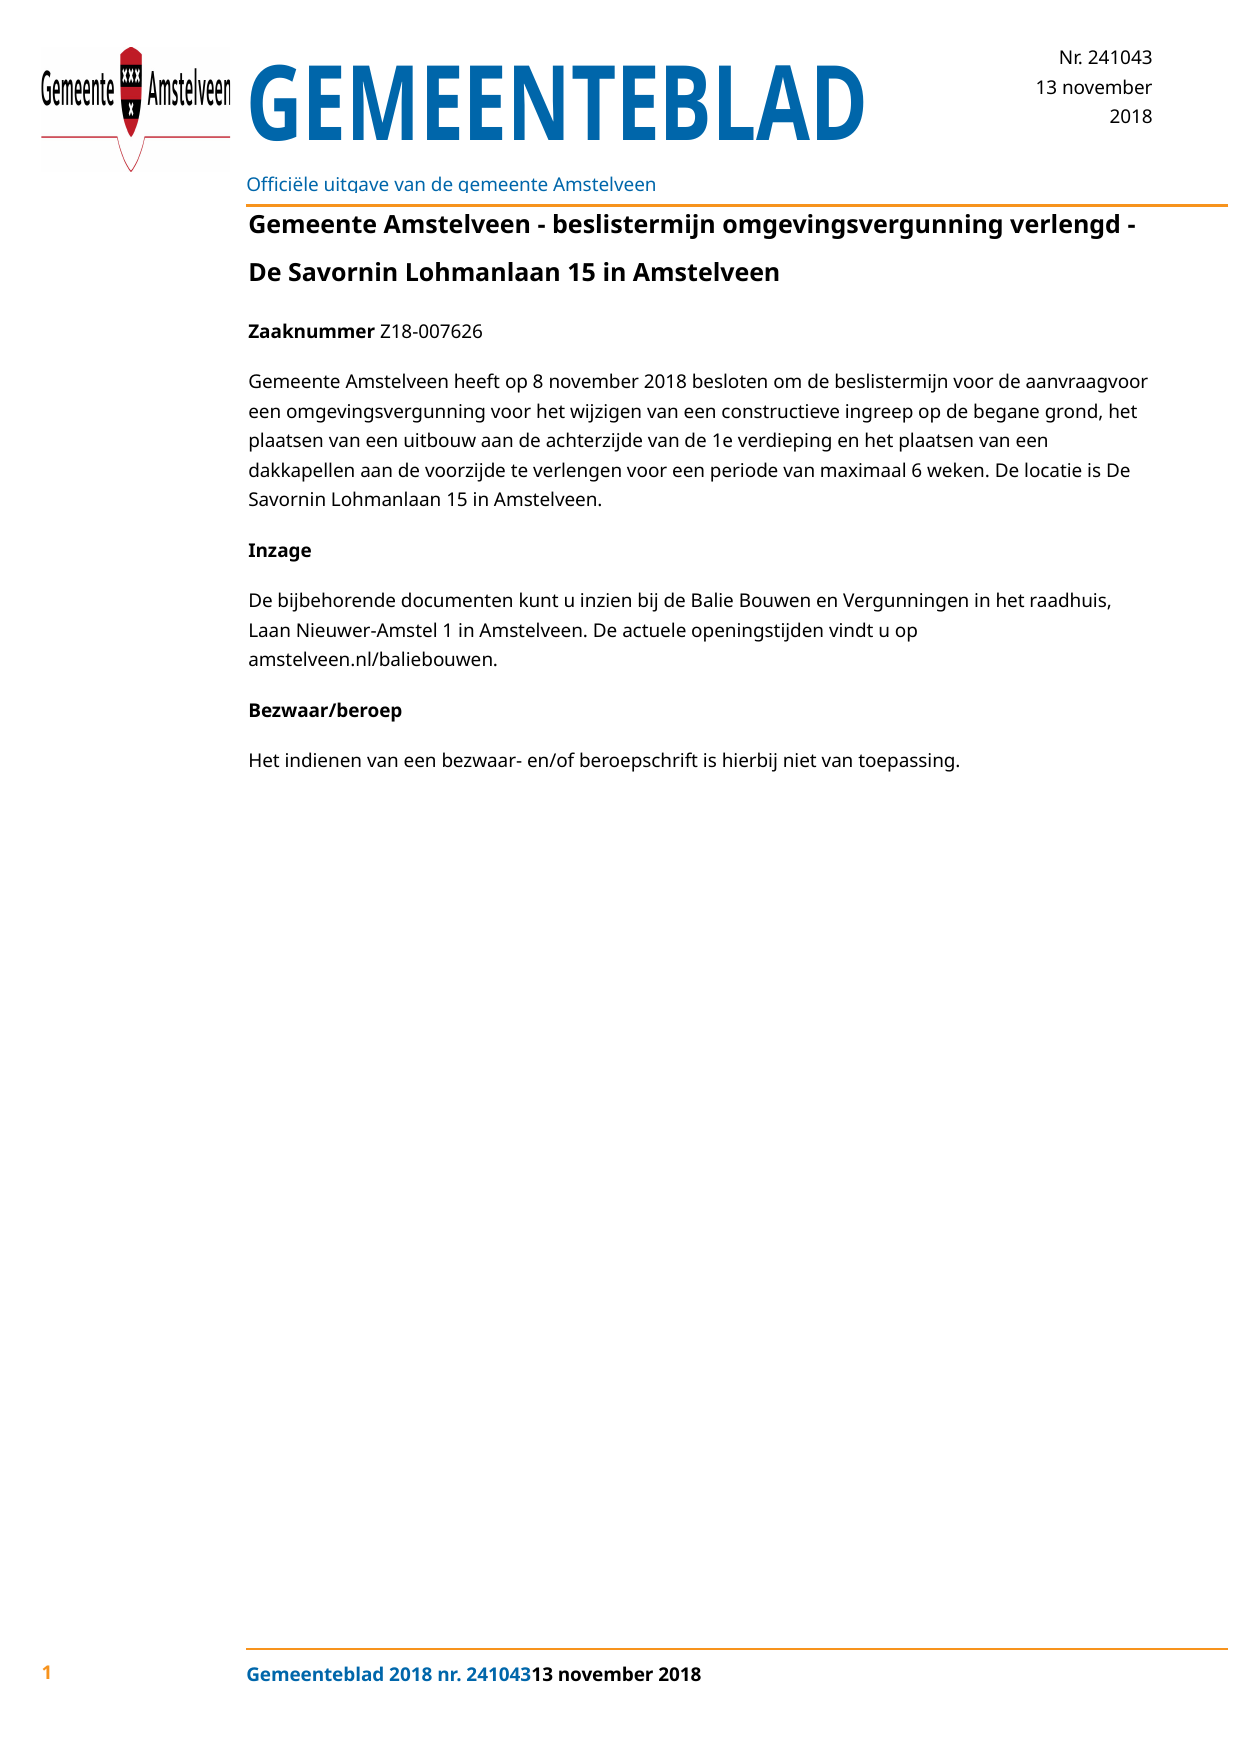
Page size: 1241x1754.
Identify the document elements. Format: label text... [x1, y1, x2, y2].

text Bezwaar/beroep [248, 697, 1152, 723]
text Inzage [248, 537, 1152, 563]
text Het indienen van een bezwaar- en/of beroepschrift is hierbij niet van toepassing. [248, 747, 1152, 773]
picture [41, 47, 231, 172]
text De bijbehorende documenten kunt u inzien bij de Balie Bouwen en Vergunningen in het raadhuis, Laan Nieuwer-Amstel 1 in Amstelveen. De actuele openingstijden vindt u op amstelveen.nl/baliebouwen. [248, 587, 1152, 672]
text Zaaknummer Z18-007626 [248, 318, 1152, 344]
text Gemeente Amstelveen heeft op 8 november 2018 besloten om de beslistermijn voor de aanvraagvoor een omgevingsvergunning voor het wijzigen van een constructieve ingreep op de begane grond, het plaatsen van een uitbouw aan de achterzijde van de 1e verdieping en het plaatsen van een dakkapellen aan de voorzijde te verlengen voor een periode van maximaal 6 weken. De locatie is De Savornin Lohmanlaan 15 in Amstelveen. [248, 368, 1152, 512]
text Gemeente Amstelveen - beslistermijn omgevingsvergunning verlengd - De Savornin Lohmanlaan 15 in Amstelveen [248, 207, 1152, 288]
